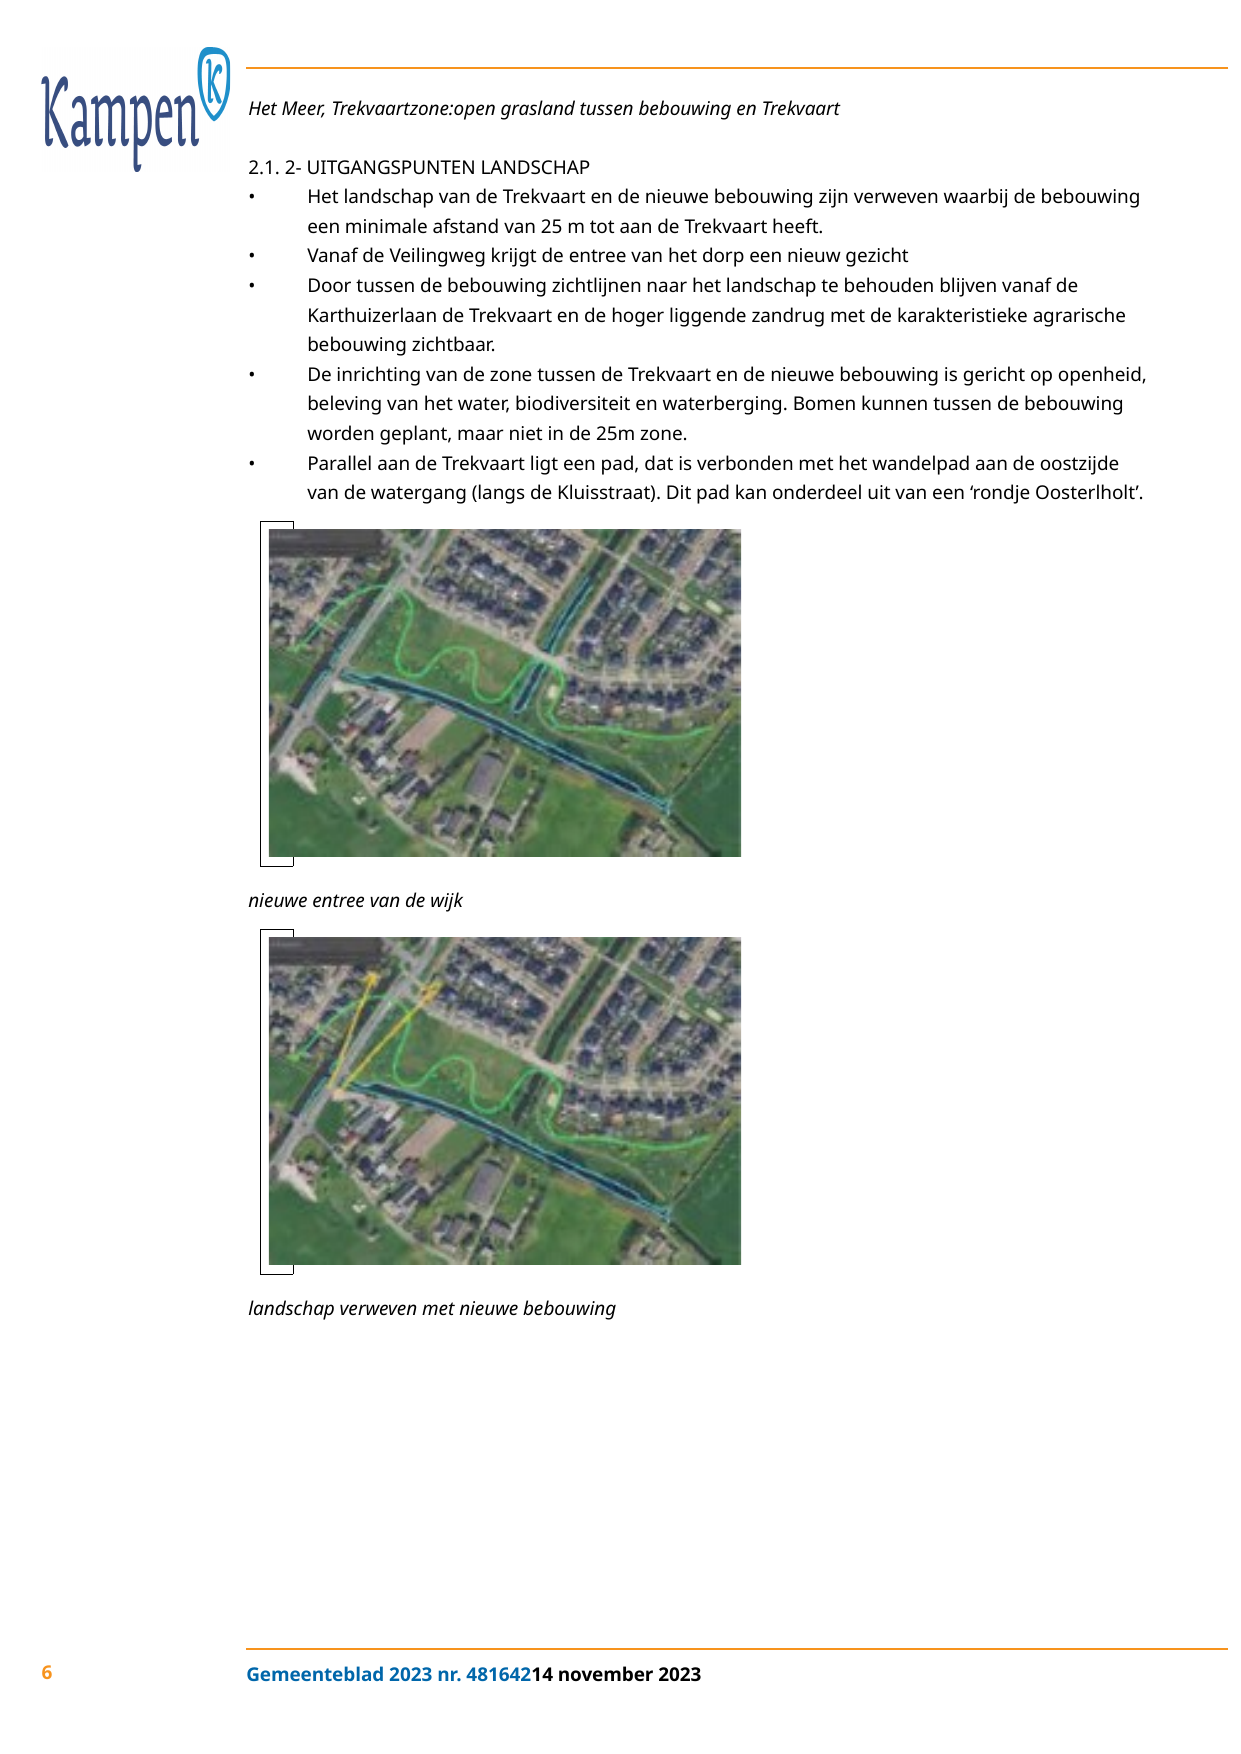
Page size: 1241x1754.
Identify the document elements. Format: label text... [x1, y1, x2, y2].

text Het Meer, Trekvaartzone:open grasland tussen bebouwing en Trekvaart [248, 95, 1152, 121]
list Het landschap van de Trekvaart en de nieuwe bebouwing zijn verweven waarbij de bebouwing een minimale afstand van 25 m tot aan de Trekvaart heeft. [248, 183, 1152, 239]
text landschap verweven met nieuwe bebouwing [248, 1295, 1152, 1321]
list Vanaf de Veilingweg krijgt de entree van het dorp een nieuw gezicht [248, 243, 1152, 268]
text nieuwe entree van de wijk [248, 887, 1152, 913]
picture [268, 529, 742, 857]
list Door tussen de bebouwing zichtlijnen naar het landschap te behouden blijven vanaf de Karthuizerlaan de Trekvaart en de hoger liggende zandrug met de karakteristieke agrarische bebouwing zichtbaar. [248, 272, 1152, 357]
text 2.1. 2- UITGANGSPUNTEN LANDSCHAP [248, 154, 1152, 180]
picture [41, 47, 231, 172]
list De inrichting van de zone tussen de Trekvaart en de nieuwe bebouwing is gericht op openheid, beleving van het water, biodiversiteit en waterberging. Bomen kunnen tussen de bebouwing worden geplant, maar niet in de 25m zone. [248, 361, 1152, 446]
picture [268, 937, 742, 1265]
list Parallel aan de Trekvaart ligt een pad, dat is verbonden met het wandelpad aan de oostzijde van de watergang (langs de Kluisstraat). Dit pad kan onderdeel uit van een ‘rondje Oosterlholt’. [248, 450, 1152, 505]
